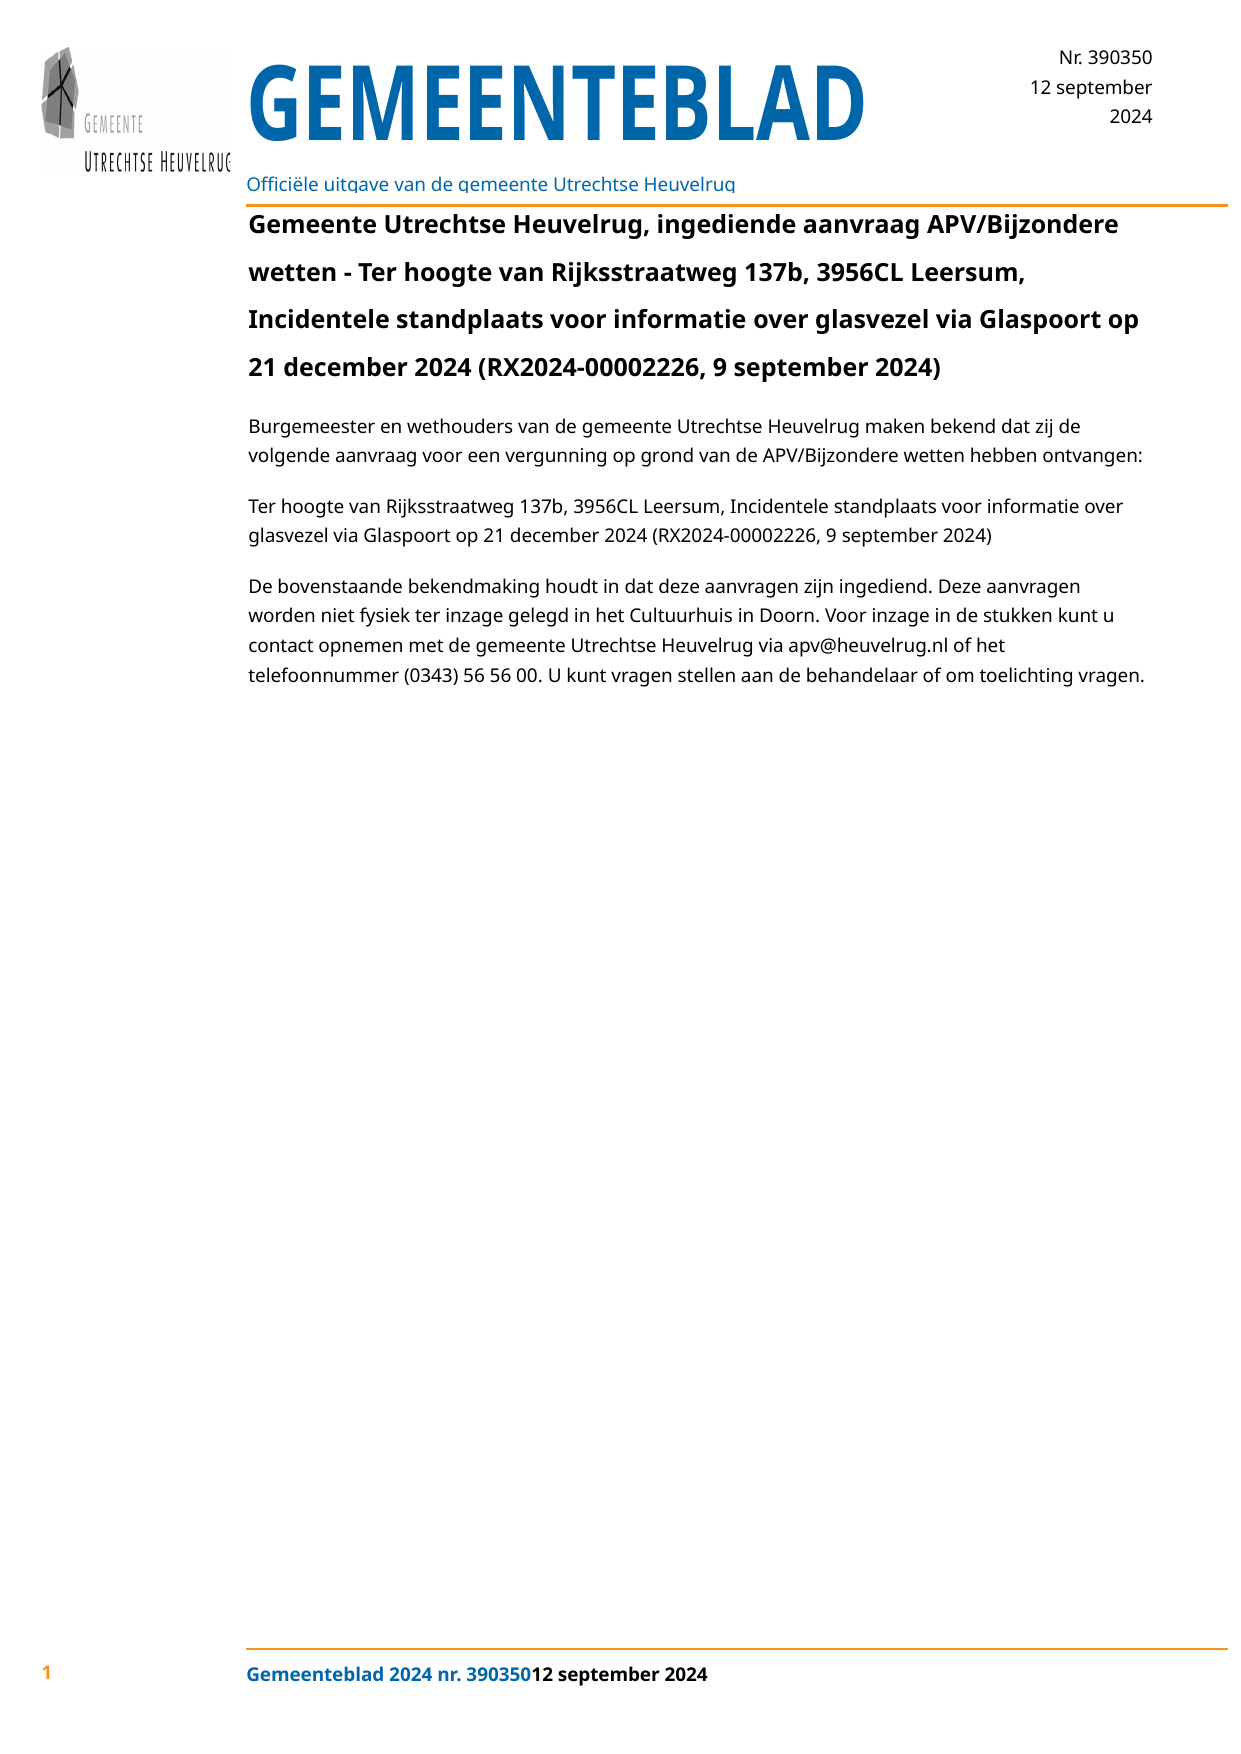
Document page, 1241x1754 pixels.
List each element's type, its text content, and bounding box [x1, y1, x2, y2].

picture [41, 47, 231, 172]
text De bovenstaande bekendmaking houdt in dat deze aanvragen zijn ingediend. Deze aanvragen worden niet fysiek ter inzage gelegd in het Cultuurhuis in Doorn. Voor inzage in de stukken kunt u contact opnemen met de gemeente Utrechtse Heuvelrug via apv@heuvelrug.nl of het telefoonnummer (0343) 56 56 00. U kunt vragen stellen aan de behandelaar of om toelichting vragen. [248, 573, 1152, 688]
text Ter hoogte van Rijksstraatweg 137b, 3956CL Leersum, Incidentele standplaats voor informatie over glasvezel via Glaspoort op 21 december 2024 (RX2024-00002226, 9 september 2024) [248, 493, 1152, 548]
text Burgemeester en wethouders van de gemeente Utrechtse Heuvelrug maken bekend dat zij de volgende aanvraag voor een vergunning op grond van de APV/Bijzondere wetten hebben ontvangen: [248, 413, 1152, 468]
text Gemeente Utrechtse Heuvelrug, ingediende aanvraag APV/Bijzondere wetten - Ter hoogte van Rijksstraatweg 137b, 3956CL Leersum, Incidentele standplaats voor informatie over glasvezel via Glaspoort op 21 december 2024 (RX2024-00002226, 9 september 2024) [248, 207, 1152, 384]
